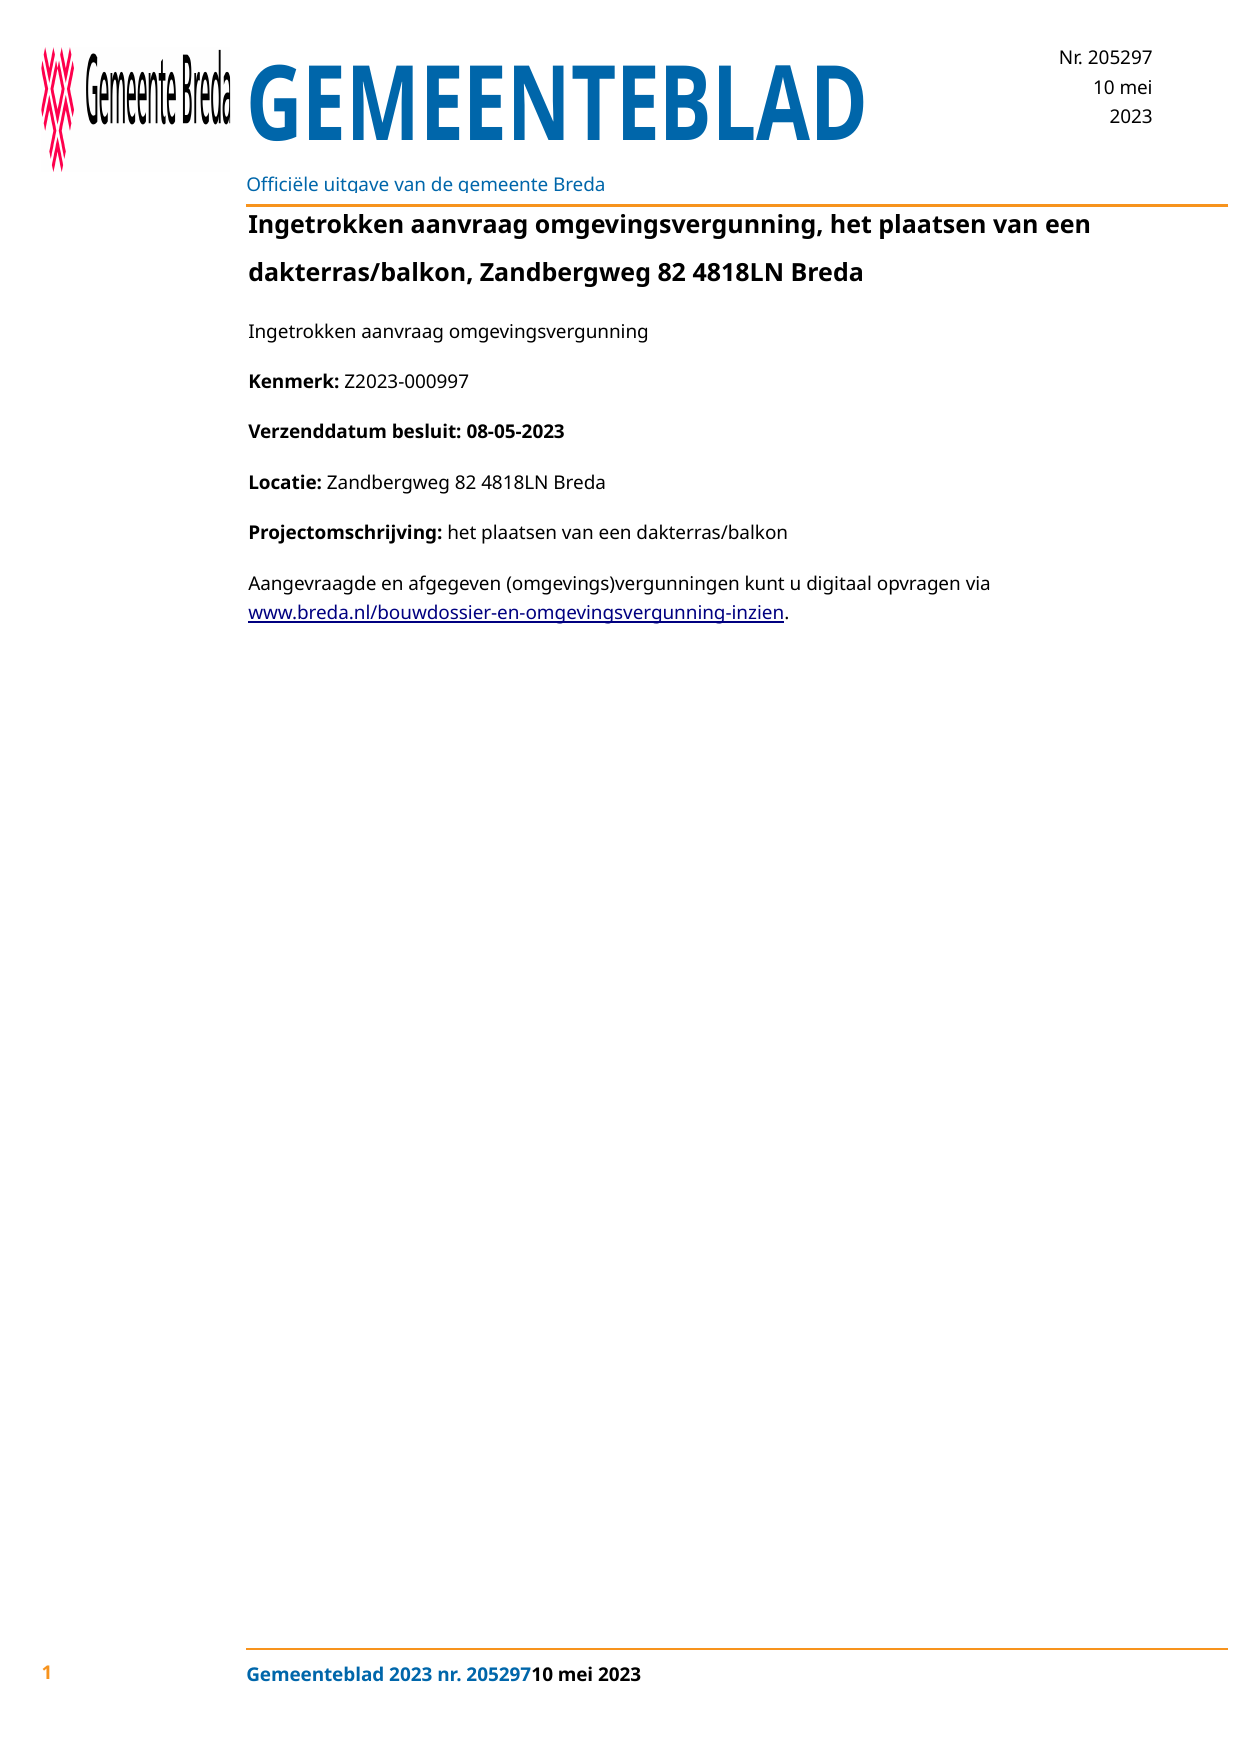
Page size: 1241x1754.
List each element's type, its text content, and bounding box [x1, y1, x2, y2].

text Kenmerk: Z2023-000997 [248, 368, 1152, 394]
text Aangevraagde en afgegeven (omgevings)vergunningen kunt u digitaal opvragen via www.breda.nl/bouwdossier-en-omgevingsvergunning-inzien. [248, 570, 1152, 625]
text Verzenddatum besluit: 08-05-2023 [248, 419, 1152, 444]
picture [41, 47, 231, 172]
text Locatie: Zandbergweg 82 4818LN Breda [248, 469, 1152, 495]
text Projectomschrijving: het plaatsen van een dakterras/balkon [248, 519, 1152, 545]
text Ingetrokken aanvraag omgevingsvergunning, het plaatsen van een dakterras/balkon, Zandbergweg 82 4818LN Breda [248, 207, 1152, 288]
text Ingetrokken aanvraag omgevingsvergunning [248, 318, 1152, 344]
